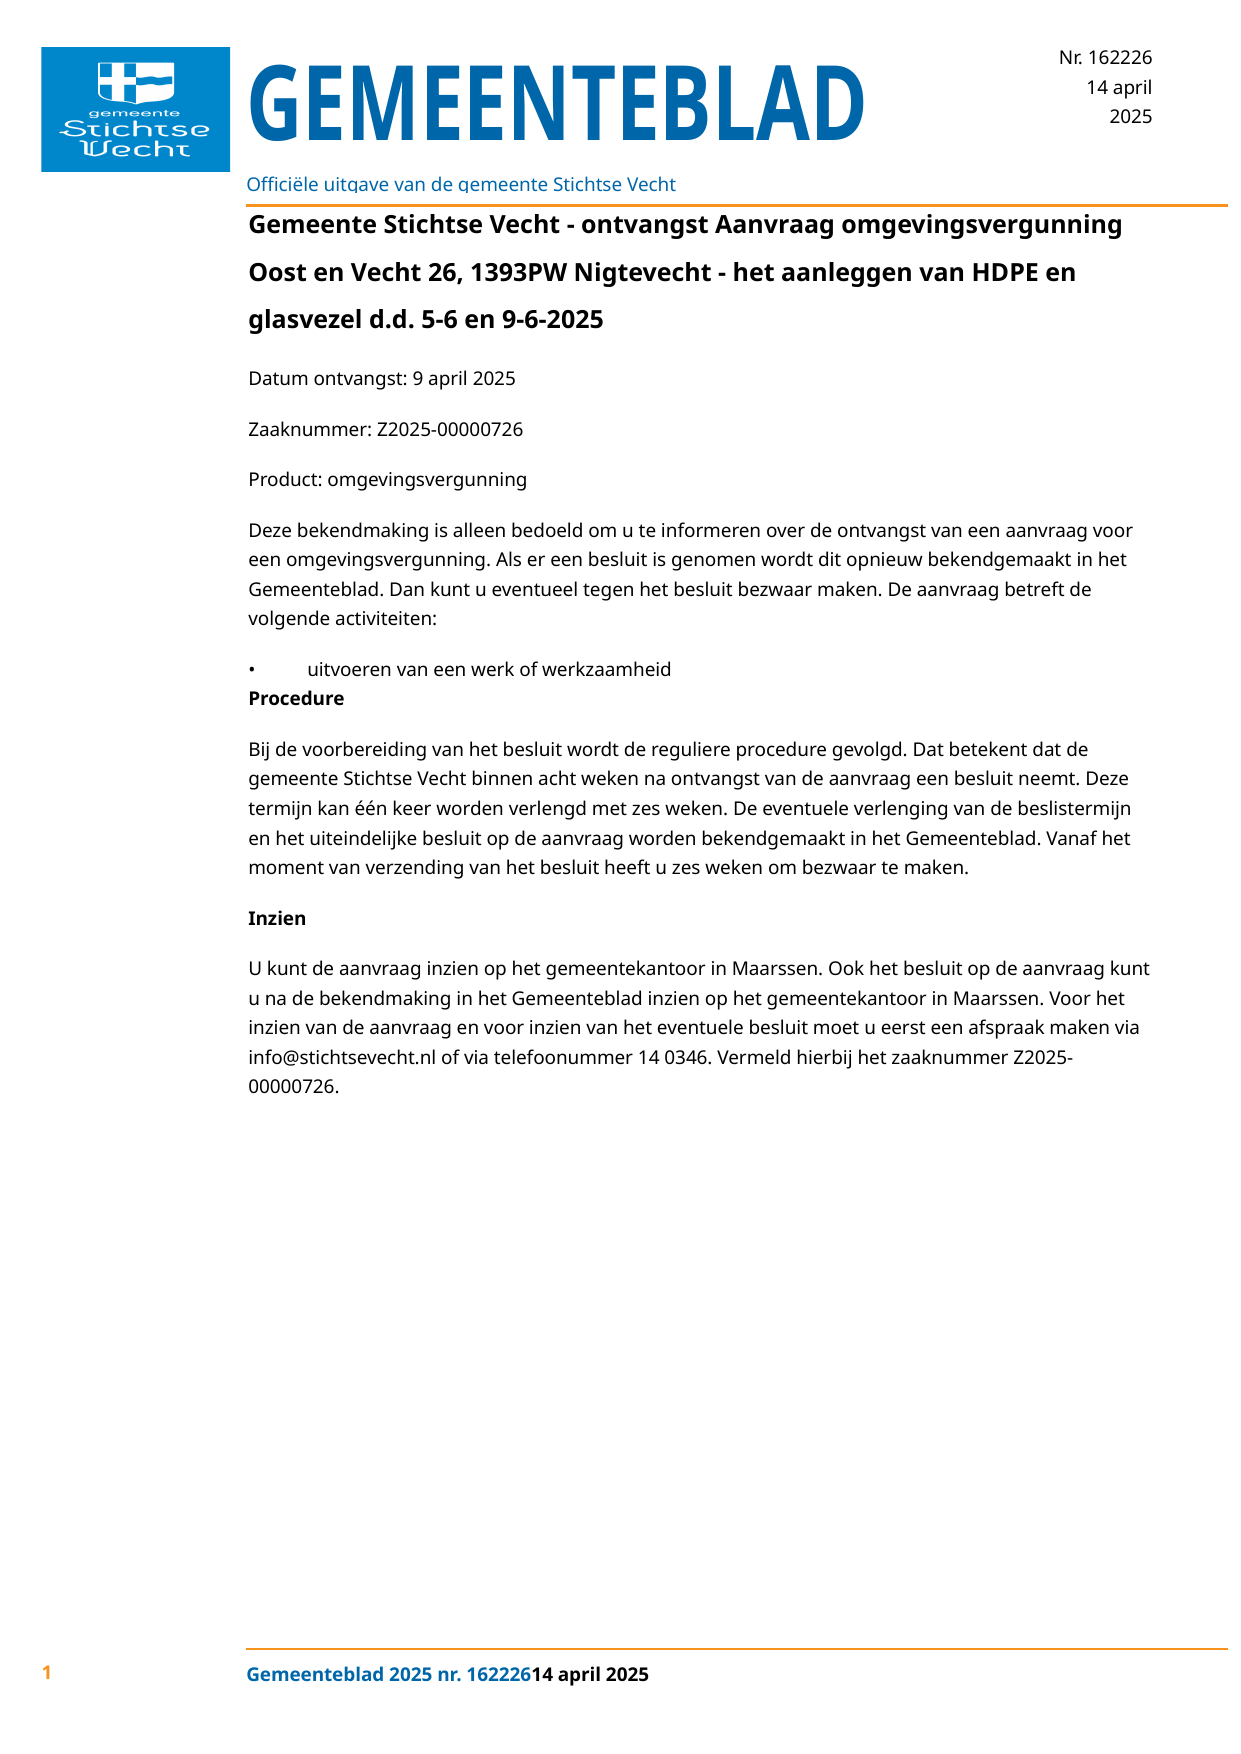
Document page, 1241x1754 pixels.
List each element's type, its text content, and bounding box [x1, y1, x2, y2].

text Inzien [248, 905, 1152, 930]
picture [99, 63, 135, 101]
text Datum ontvangst: 9 april 2025 [248, 366, 1152, 391]
picture [137, 63, 174, 103]
text Procedure [248, 686, 1152, 711]
list uitvoeren van een werk of werkzaamheid [248, 656, 1152, 682]
text Zaaknummer: Z2025-00000726 [248, 416, 1152, 442]
text U kunt de aanvraag inzien op het gemeentekantoor in Maarssen. Ook het besluit op de aanvraag kunt u na de bekendmaking in het Gemeenteblad inzien op het gemeentekantoor in Maarssen. Voor het inzien van de aanvraag en voor inzien van het eventuele besluit moet u eerst een afspraak maken via info@stichtsevecht.nl of via telefoonummer 14 0346. Vermeld hierbij het zaaknummer Z2025-00000726. [248, 955, 1152, 1099]
text Deze bekendmaking is alleen bedoeld om u te informeren over de ontvangst van een aanvraag voor een omgevingsvergunning. Als er een besluit is genomen wordt dit opnieuw bekendgemaakt in het Gemeenteblad. Dan kunt u eventueel tegen het besluit bezwaar maken. De aanvraag betreft de volgende activiteiten: [248, 517, 1152, 631]
text Gemeente Stichtse Vecht - ontvangst Aanvraag omgevingsvergunning Oost en Vecht 26, 1393PW Nigtevecht - het aanleggen van HDPE en glasvezel d.d. 5-6 en 9-6-2025 [248, 207, 1152, 336]
text Product: omgevingsvergunning [248, 466, 1152, 492]
text Bij de voorbereiding van het besluit wordt de reguliere procedure gevolgd. Dat betekent dat de gemeente Stichtse Vecht binnen acht weken na ontvangst van de aanvraag een besluit neemt. Deze termijn kan één keer worden verlengd met zes weken. De eventuele verlenging van de beslistermijn en het uiteindelijke besluit op de aanvraag worden bekendgemaakt in het Gemeenteblad. Vanaf het moment van verzending van het besluit heeft u zes weken om bezwaar te maken. [248, 736, 1152, 880]
